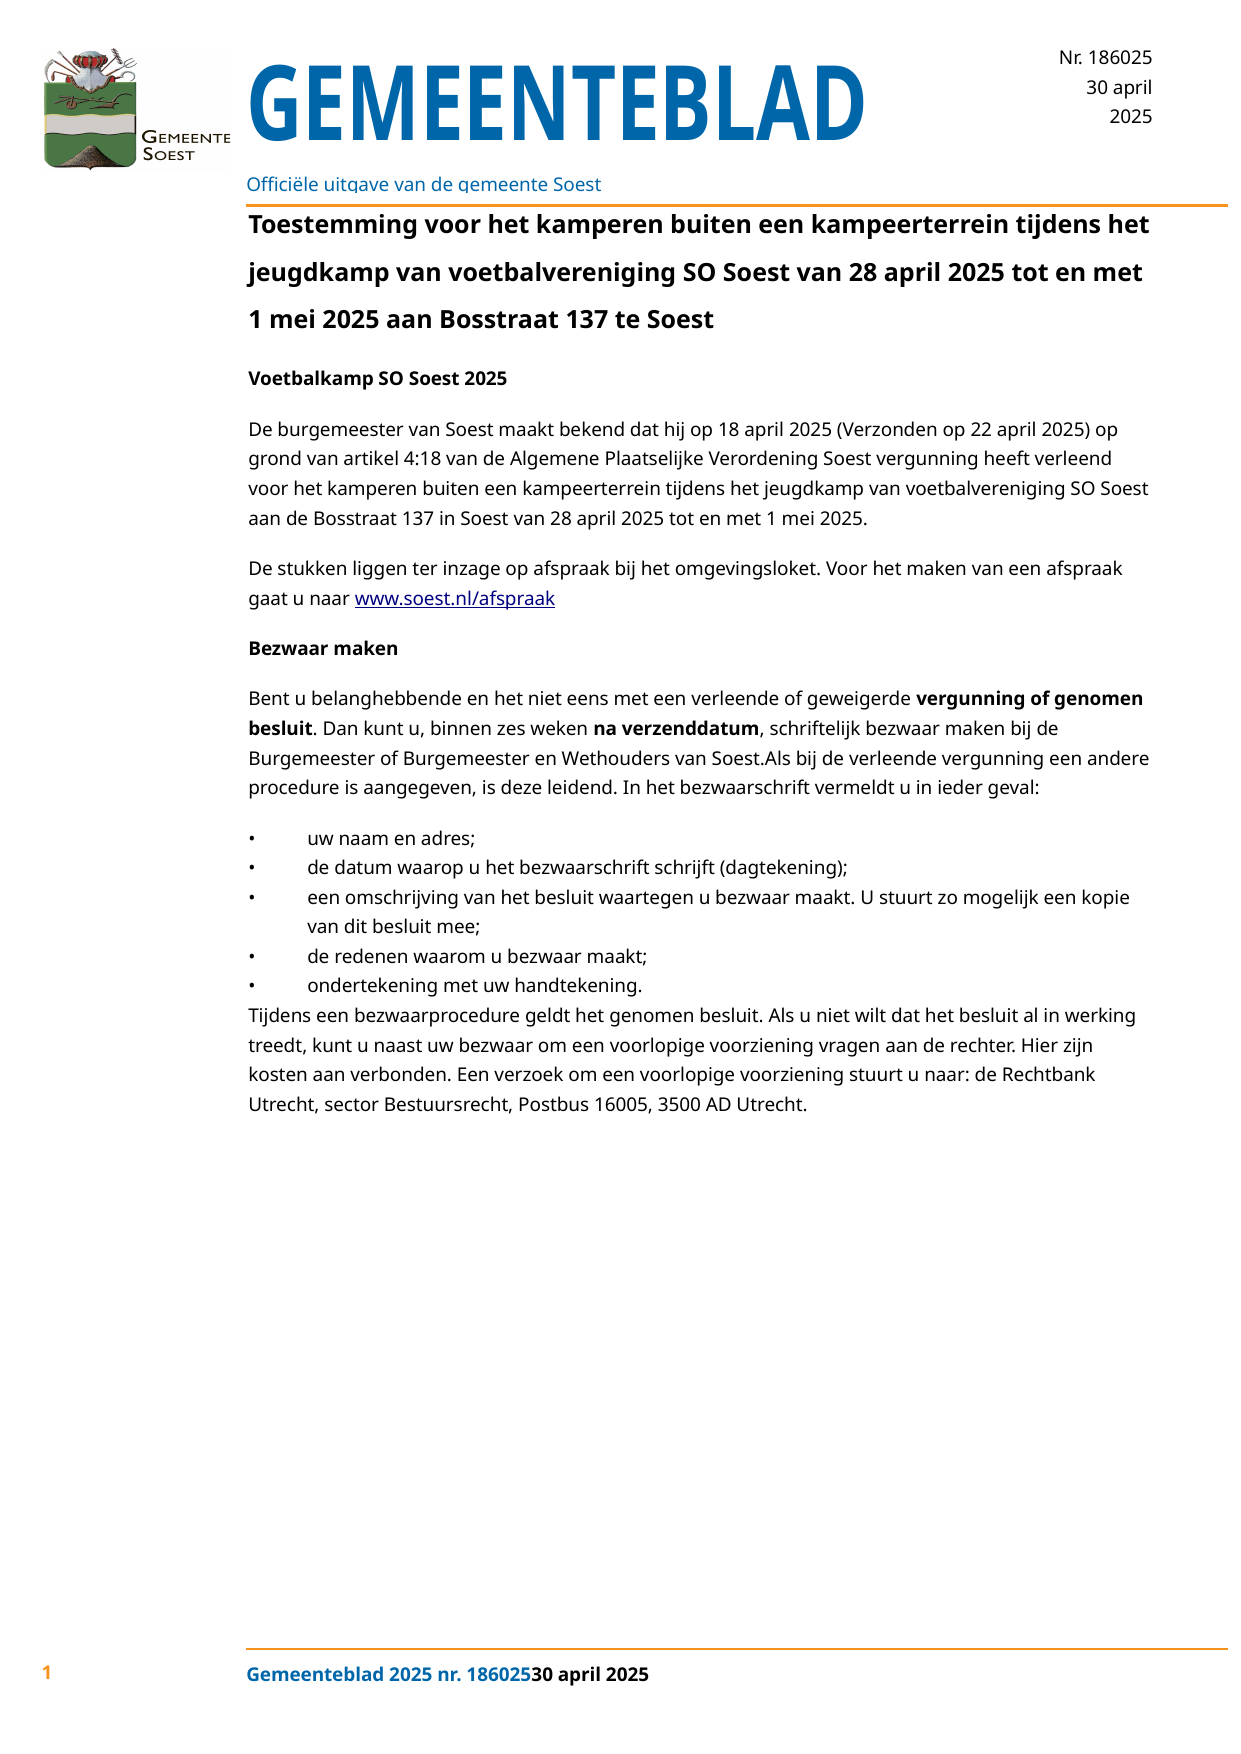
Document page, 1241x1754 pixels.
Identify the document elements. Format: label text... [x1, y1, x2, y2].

text Toestemming voor het kamperen buiten een kampeerterrein tijdens het jeugdkamp van voetbalvereniging SO Soest van 28 april 2025 tot en met 1 mei 2025 aan Bosstraat 137 te Soest [248, 207, 1152, 336]
text Bezwaar maken [248, 635, 1152, 661]
picture [41, 47, 231, 172]
list ondertekening met uw handtekening. [248, 973, 1152, 998]
text De stukken liggen ter inzage op afspraak bij het omgevingsloket. Voor het maken van een afspraak gaat u naar www.soest.nl/afspraak [248, 555, 1152, 610]
text Bent u belanghebbende en het niet eens met een verleende of geweigerde vergunning of genomen besluit. Dan kunt u, binnen zes weken na verzenddatum, schriftelijk bezwaar maken bij de Burgemeester of Burgemeester en Wethouders van Soest.Als bij de verleende vergunning een andere procedure is aangegeven, is deze leidend. In het bezwaarschrift vermeldt u in ieder geval: [248, 686, 1152, 800]
text Tijdens een bezwaarprocedure geldt het genomen besluit. Als u niet wilt dat het besluit al in werking treedt, kunt u naast uw bezwaar om een voorlopige voorziening vragen aan de rechter. Hier zijn kosten aan verbonden. Een verzoek om een voorlopige voorziening stuurt u naar: de Rechtbank Utrecht, sector Bestuursrecht, Postbus 16005, 3500 AD Utrecht. [248, 1002, 1152, 1117]
list uw naam en adres; [248, 825, 1152, 850]
list een omschrijving van het besluit waartegen u bezwaar maakt. U stuurt zo mogelijk een kopie van dit besluit mee; [248, 884, 1152, 939]
text Voetbalkamp SO Soest 2025 [248, 366, 1152, 391]
list de datum waarop u het bezwaarschrift schrijft (dagtekening); [248, 854, 1152, 880]
text De burgemeester van Soest maakt bekend dat hij op 18 april 2025 (Verzonden op 22 april 2025) op grond van artikel 4:18 van de Algemene Plaatselijke Verordening Soest vergunning heeft verleend voor het kamperen buiten een kampeerterrein tijdens het jeugdkamp van voetbalvereniging SO Soest aan de Bosstraat 137 in Soest van 28 april 2025 tot en met 1 mei 2025. [248, 416, 1152, 530]
list de redenen waarom u bezwaar maakt; [248, 943, 1152, 969]
